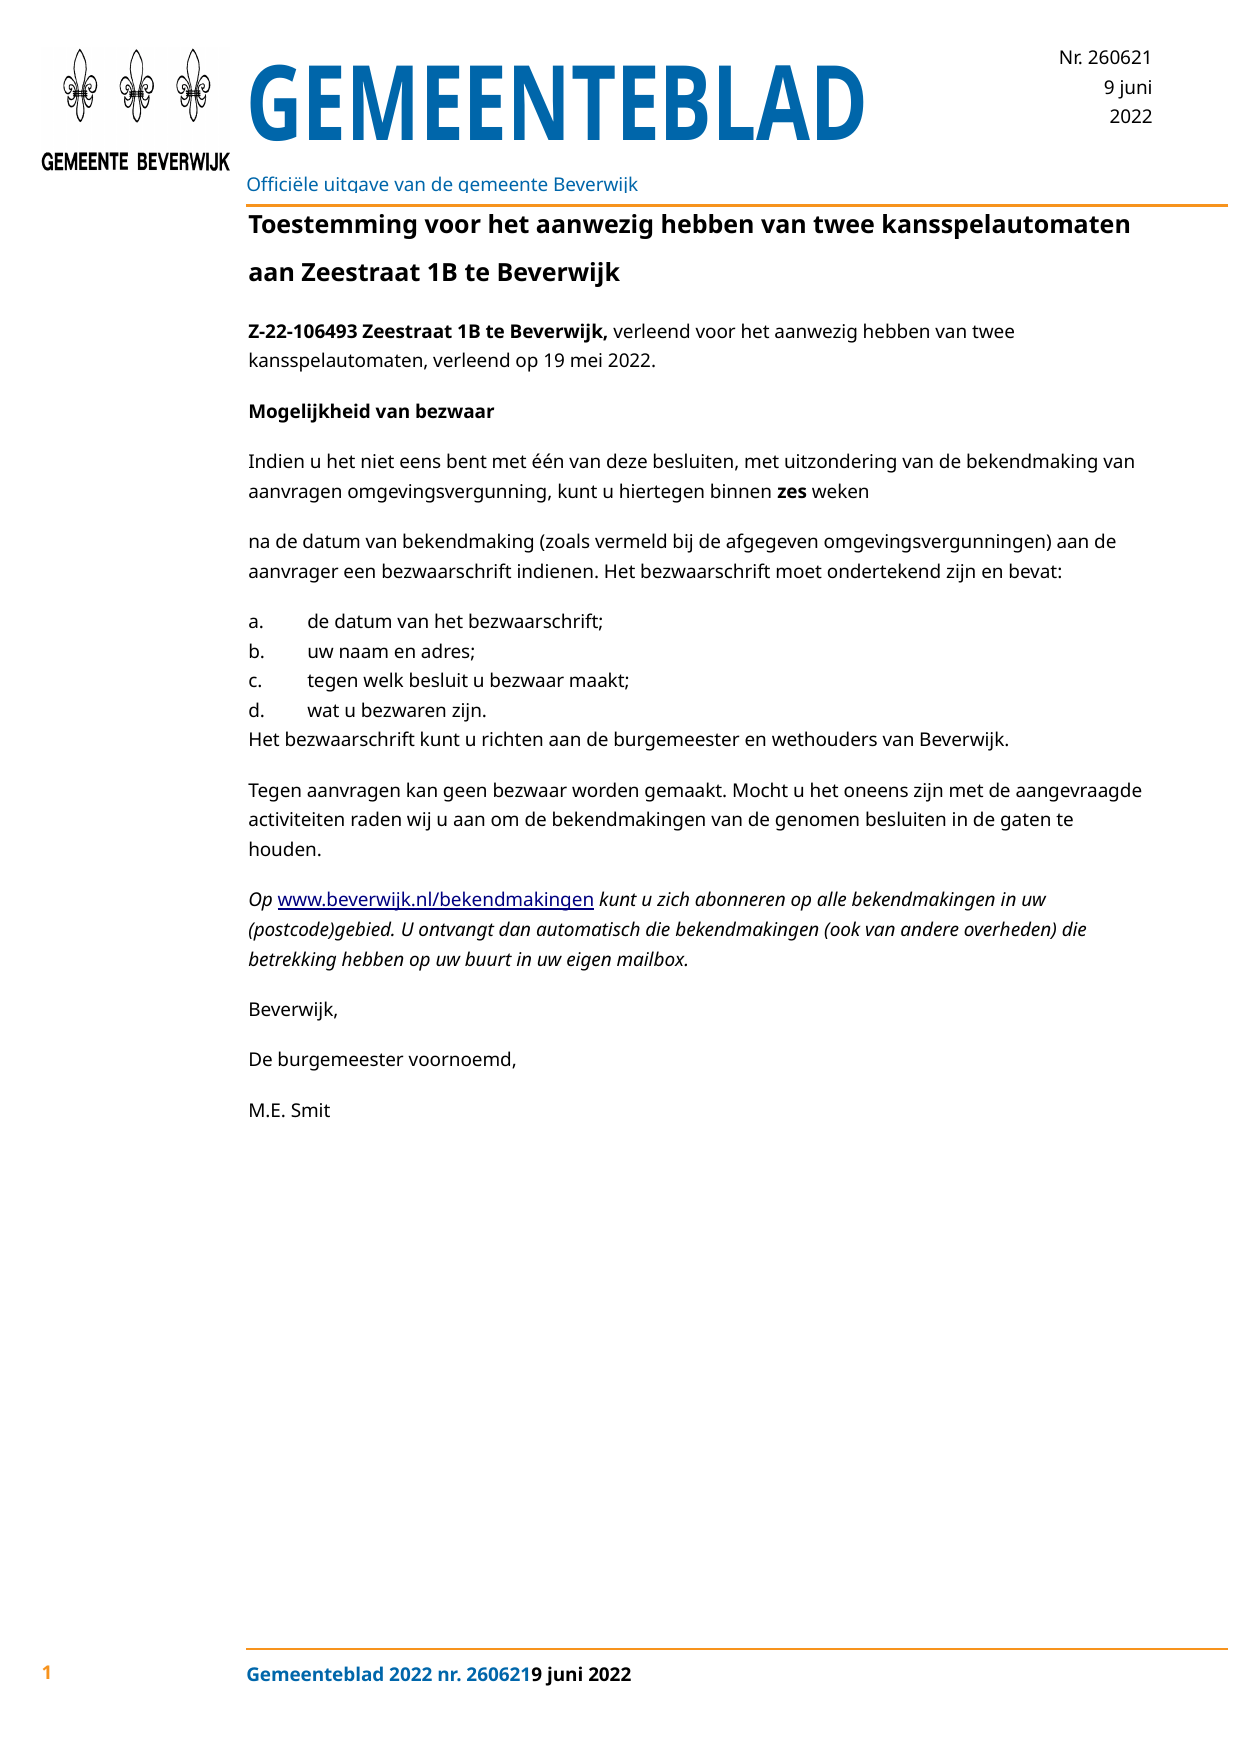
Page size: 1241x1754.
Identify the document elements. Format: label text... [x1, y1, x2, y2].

picture [41, 47, 231, 172]
text Toestemming voor het aanwezig hebben van twee kansspelautomaten aan Zeestraat 1B te Beverwijk [248, 207, 1152, 288]
text na de datum van bekendmaking (zoals vermeld bij de afgegeven omgevingsvergunningen) aan de aanvrager een bezwaarschrift indienen. Het bezwaarschrift moet ondertekend zijn en bevat: [248, 528, 1152, 584]
text Tegen aanvragen kan geen bezwaar worden gemaakt. Mocht u het oneens zijn met de aangevraagde activiteiten raden wij u aan om de bekendmakingen van de genomen besluiten in de gaten te houden. [248, 777, 1152, 862]
list uw naam en adres; [248, 638, 1152, 664]
text Mogelijkheid van bezwaar [248, 398, 1152, 424]
text De burgemeester voornoemd, [248, 1047, 1152, 1072]
text Het bezwaarschrift kunt u richten aan de burgemeester en wethouders van Beverwijk. [248, 727, 1152, 752]
list de datum van het bezwaarschrift; [248, 608, 1152, 634]
list tegen welk besluit u bezwaar maakt; [248, 667, 1152, 693]
list wat u bezwaren zijn. [248, 697, 1152, 723]
text M.E. Smit [248, 1097, 1152, 1123]
text Op www.beverwijk.nl/bekendmakingen kunt u zich abonneren op alle bekendmakingen in uw (postcode)gebied. U ontvangt dan automatisch die bekendmakingen (ook van andere overheden) die betrekking hebben op uw buurt in uw eigen mailbox. [248, 887, 1152, 972]
text Beverwijk, [248, 996, 1152, 1022]
text Z-22-106493 Zeestraat 1B te Beverwijk, verleend voor het aanwezig hebben van twee kansspelautomaten, verleend op 19 mei 2022. [248, 318, 1152, 373]
text Indien u het niet eens bent met één van deze besluiten, met uitzondering van de bekendmaking van aanvragen omgevingsvergunning, kunt u hiertegen binnen zes weken [248, 448, 1152, 504]
